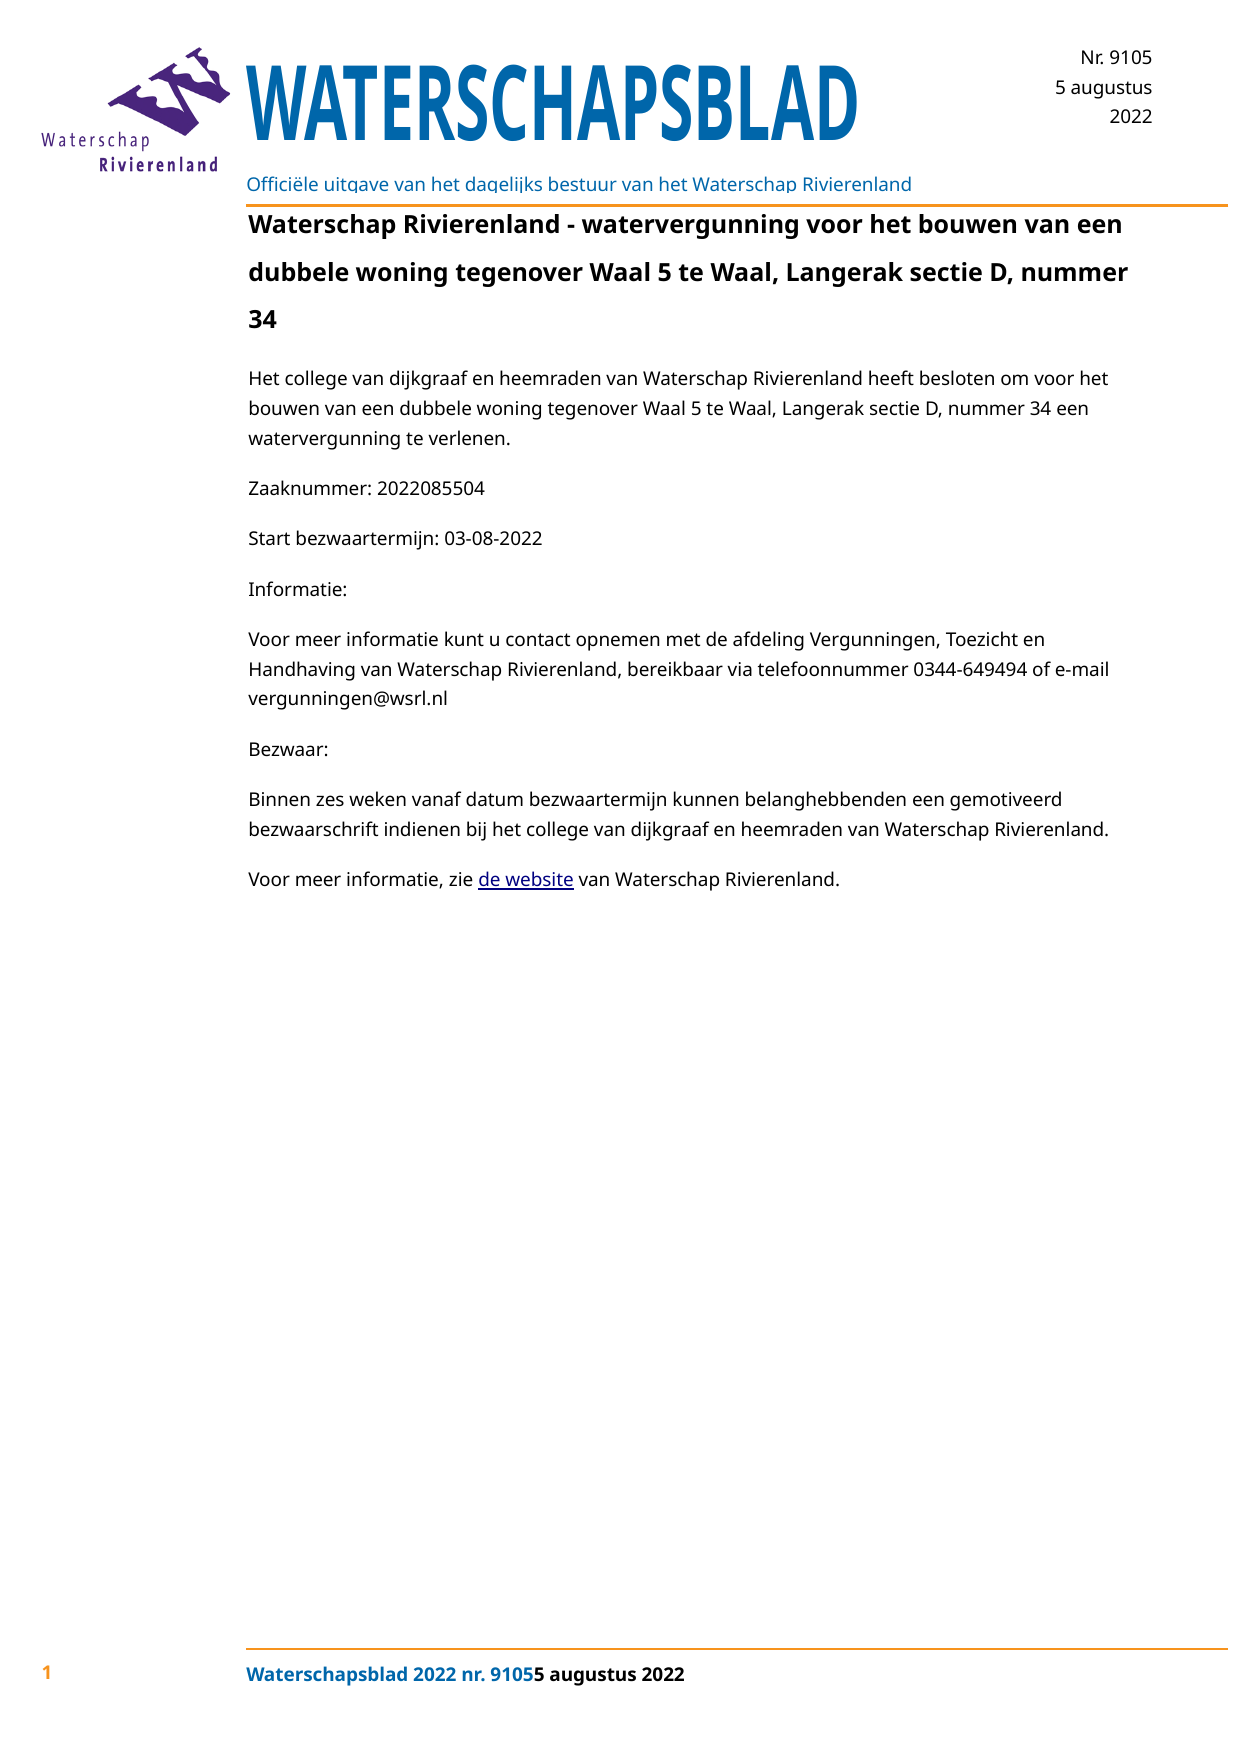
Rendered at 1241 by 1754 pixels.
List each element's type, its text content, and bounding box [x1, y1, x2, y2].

text Binnen zes weken vanaf datum bezwaartermijn kunnen belanghebbenden een gemotiveerd bezwaarschrift indienen bij het college van dijkgraaf en heemraden van Waterschap Rivierenland. [248, 786, 1152, 842]
text Informatie: [248, 576, 1152, 602]
picture [41, 47, 231, 172]
text Het college van dijkgraaf en heemraden van Waterschap Rivierenland heeft besloten om voor het bouwen van een dubbele woning tegenover Waal 5 te Waal, Langerak sectie D, nummer 34 een watervergunning te verlenen. [248, 366, 1152, 450]
text Waterschap Rivierenland - watervergunning voor het bouwen van een dubbele woning tegenover Waal 5 te Waal, Langerak sectie D, nummer 34 [248, 207, 1152, 336]
text Start bezwaartermijn: 03-08-2022 [248, 526, 1152, 551]
text Voor meer informatie kunt u contact opnemen met de afdeling Vergunningen, Toezicht en Handhaving van Waterschap Rivierenland, bereikbaar via telefoonnummer 0344-649494 of e-mail vergunningen@wsrl.nl [248, 626, 1152, 711]
text Voor meer informatie, zie de website van Waterschap Rivierenland. [248, 866, 1152, 892]
text Bezwaar: [248, 736, 1152, 762]
text Zaaknummer: 2022085504 [248, 475, 1152, 501]
